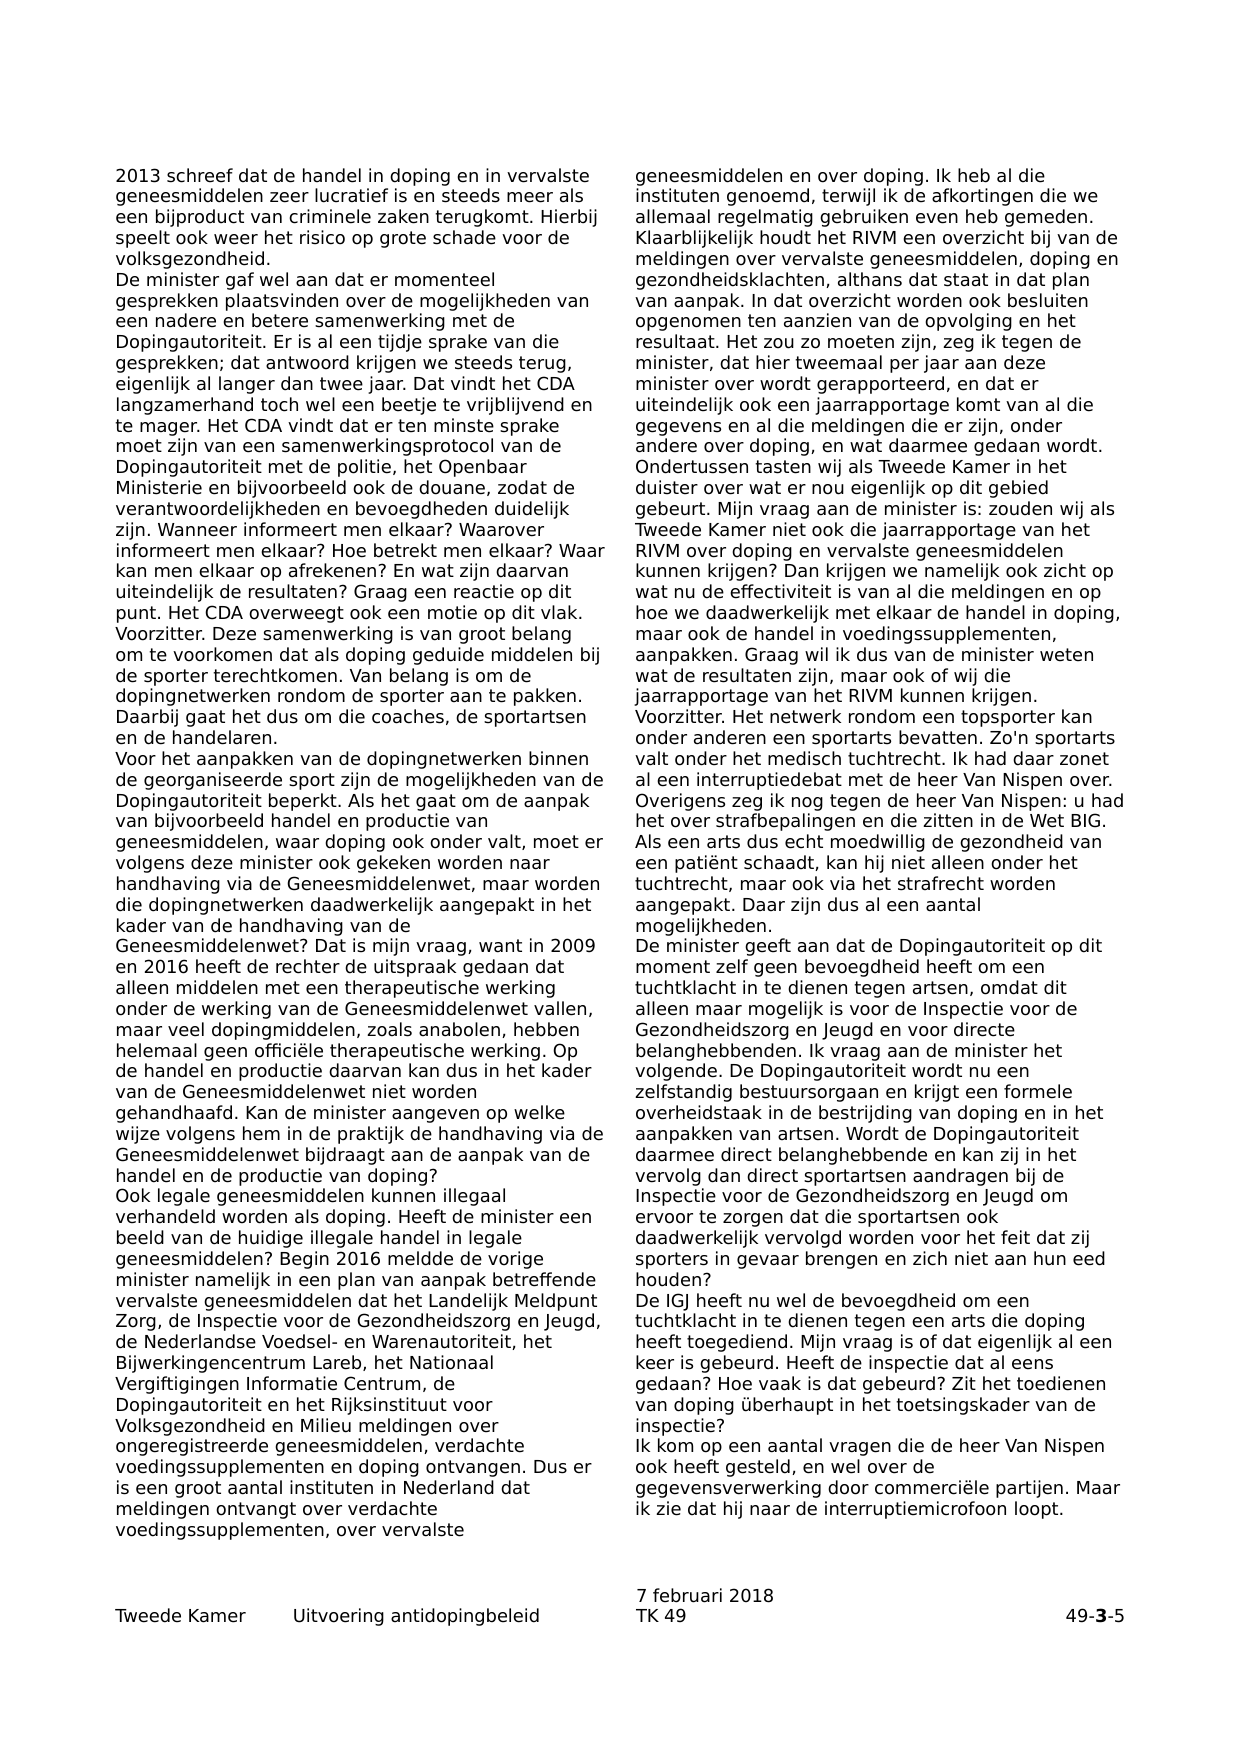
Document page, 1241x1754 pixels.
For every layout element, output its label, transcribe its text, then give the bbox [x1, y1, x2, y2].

text Voorzitter. Deze samenwerking is van groot belang om te voorkomen dat als doping geduide middelen bij de sporter terechtkomen. Van belang is om de dopingnetwerken rondom de sporter aan te pakken. Daarbij gaat het dus om die coaches, de sportartsen en de handelaren. [115, 624, 605, 749]
text Ik kom op een aantal vragen die de heer Van Nispen ook heeft gesteld, en wel over de gegevensverwerking door commerciële partijen. Maar ik zie dat hij naar de interruptiemicrofoon loopt. [635, 1436, 1125, 1519]
text De minister geeft aan dat de Dopingautoriteit op dit moment zelf geen bevoegdheid heeft om een tuchtklacht in te dienen tegen artsen, omdat dit alleen maar mogelijk is voor de Inspectie voor de Gezondheidszorg en Jeugd en voor directe belanghebbenden. Ik vraag aan de minister het volgende. De Dopingautoriteit wordt nu een zelfstandig bestuursorgaan en krijgt een formele overheidstaak in de bestrijding van doping en in het aanpakken van artsen. Wordt de Dopingautoriteit daarmee direct belanghebbende en kan zij in het vervolg dan direct sportartsen aandragen bij de Inspectie voor de Gezondheidszorg en Jeugd om ervoor te zorgen dat die sportartsen ook daadwerkelijk vervolgd worden voor het feit dat zij sporters in gevaar brengen en zich niet aan hun eed houden? [635, 936, 1125, 1290]
text De IGJ heeft nu wel de bevoegdheid om een tuchtklacht in te dienen tegen een arts die doping heeft toegediend. Mijn vraag is of dat eigenlijk al een keer is gebeurd. Heeft de inspectie dat al eens gedaan? Hoe vaak is dat gebeurd? Zit het toedienen van doping überhaupt in het toetsingskader van de inspectie? [635, 1290, 1125, 1436]
text 2013 schreef dat de handel in doping en in vervalste geneesmiddelen zeer lucratief is en steeds meer als een bijproduct van criminele zaken terugkomt. Hierbij speelt ook weer het risico op grote schade voor de volksgezondheid. [115, 165, 605, 269]
text Voorzitter. Het netwerk rondom een topsporter kan onder anderen een sportarts bevatten. Zo'n sportarts valt onder het medisch tuchtrecht. Ik had daar zonet al een interruptiedebat met de heer Van Nispen over. Overigens zeg ik nog tegen de heer Van Nispen: u had het over strafbepalingen en die zitten in de Wet BIG. Als een arts dus echt moedwillig de gezondheid van een patiënt schaadt, kan hij niet alleen onder het tuchtrecht, maar ook via het strafrecht worden aangepakt. Daar zijn dus al een aantal mogelijkheden. [635, 707, 1125, 936]
text geneesmiddelen en over doping. Ik heb al die instituten genoemd, terwijl ik de afkortingen die we allemaal regelmatig gebruiken even heb gemeden. [635, 165, 1125, 228]
text Klaarblijkelijk houdt het RIVM een overzicht bij van de meldingen over vervalste geneesmiddelen, doping en gezondheidsklachten, althans dat staat in dat plan van aanpak. In dat overzicht worden ook besluiten opgenomen ten aanzien van de opvolging en het resultaat. Het zou zo moeten zijn, zeg ik tegen de minister, dat hier tweemaal per jaar aan deze minister over wordt gerapporteerd, en dat er uiteindelijk ook een jaarrapportage komt van al die gegevens en al die meldingen die er zijn, onder andere over doping, en wat daarmee gedaan wordt. Ondertussen tasten wij als Tweede Kamer in het duister over wat er nou eigenlijk op dit gebied gebeurt. Mijn vraag aan de minister is: zouden wij als Tweede Kamer niet ook die jaarrapportage van het RIVM over doping en vervalste geneesmiddelen kunnen krijgen? Dan krijgen we namelijk ook zicht op wat nu de effectiviteit is van al die meldingen en op hoe we daadwerkelijk met elkaar de handel in doping, maar ook de handel in voedingssupplementen, aanpakken. Graag wil ik dus van de minister weten wat de resultaten zijn, maar ook of wij die jaarrapportage van het RIVM kunnen krijgen. [635, 228, 1125, 707]
text Ook legale geneesmiddelen kunnen illegaal verhandeld worden als doping. Heeft de minister een beeld van de huidige illegale handel in legale geneesmiddelen? Begin 2016 meldde de vorige minister namelijk in een plan van aanpak betreffende vervalste geneesmiddelen dat het Landelijk Meldpunt Zorg, de Inspectie voor de Gezondheidszorg en Jeugd, de Nederlandse Voedsel- en Warenautoriteit, het Bijwerkingencentrum Lareb, het Nationaal Vergiftigingen Informatie Centrum, de Dopingautoriteit en het Rijksinstituut voor Volksgezondheid en Milieu meldingen over ongeregistreerde geneesmiddelen, verdachte voedingssupplementen en doping ontvangen. Dus er is een groot aantal instituten in Nederland dat meldingen ontvangt over verdachte voedingssupplementen, over vervalste [115, 1186, 605, 1540]
text De minister gaf wel aan dat er momenteel gesprekken plaatsvinden over de mogelijkheden van een nadere en betere samenwerking met de Dopingautoriteit. Er is al een tijdje sprake van die gesprekken; dat antwoord krijgen we steeds terug, eigenlijk al langer dan twee jaar. Dat vindt het CDA langzamerhand toch wel een beetje te vrijblijvend en te mager. Het CDA vindt dat er ten minste sprake moet zijn van een samenwerkingsprotocol van de Dopingautoriteit met de politie, het Openbaar Ministerie en bijvoorbeeld ook de douane, zodat de verantwoordelijkheden en bevoegdheden duidelijk zijn. Wanneer informeert men elkaar? Waarover informeert men elkaar? Hoe betrekt men elkaar? Waar kan men elkaar op afrekenen? En wat zijn daarvan uiteindelijk de resultaten? Graag een reactie op dit punt. Het CDA overweegt ook een motie op dit vlak. [115, 269, 605, 624]
text Voor het aanpakken van de dopingnetwerken binnen de georganiseerde sport zijn de mogelijkheden van de Dopingautoriteit beperkt. Als het gaat om de aanpak van bijvoorbeeld handel en productie van geneesmiddelen, waar doping ook onder valt, moet er volgens deze minister ook gekeken worden naar handhaving via de Geneesmiddelenwet, maar worden die dopingnetwerken daadwerkelijk aangepakt in het kader van de handhaving van de Geneesmiddelenwet? Dat is mijn vraag, want in 2009 en 2016 heeft de rechter de uitspraak gedaan dat alleen middelen met een therapeutische werking onder de werking van de Geneesmiddelenwet vallen, maar veel dopingmiddelen, zoals anabolen, hebben helemaal geen officiële therapeutische werking. Op de handel en productie daarvan kan dus in het kader van de Geneesmiddelenwet niet worden gehandhaafd. Kan de minister aangeven op welke wijze volgens hem in de praktijk de handhaving via de Geneesmiddelenwet bijdraagt aan de aanpak van de handel en de productie van doping? [115, 749, 605, 1186]
